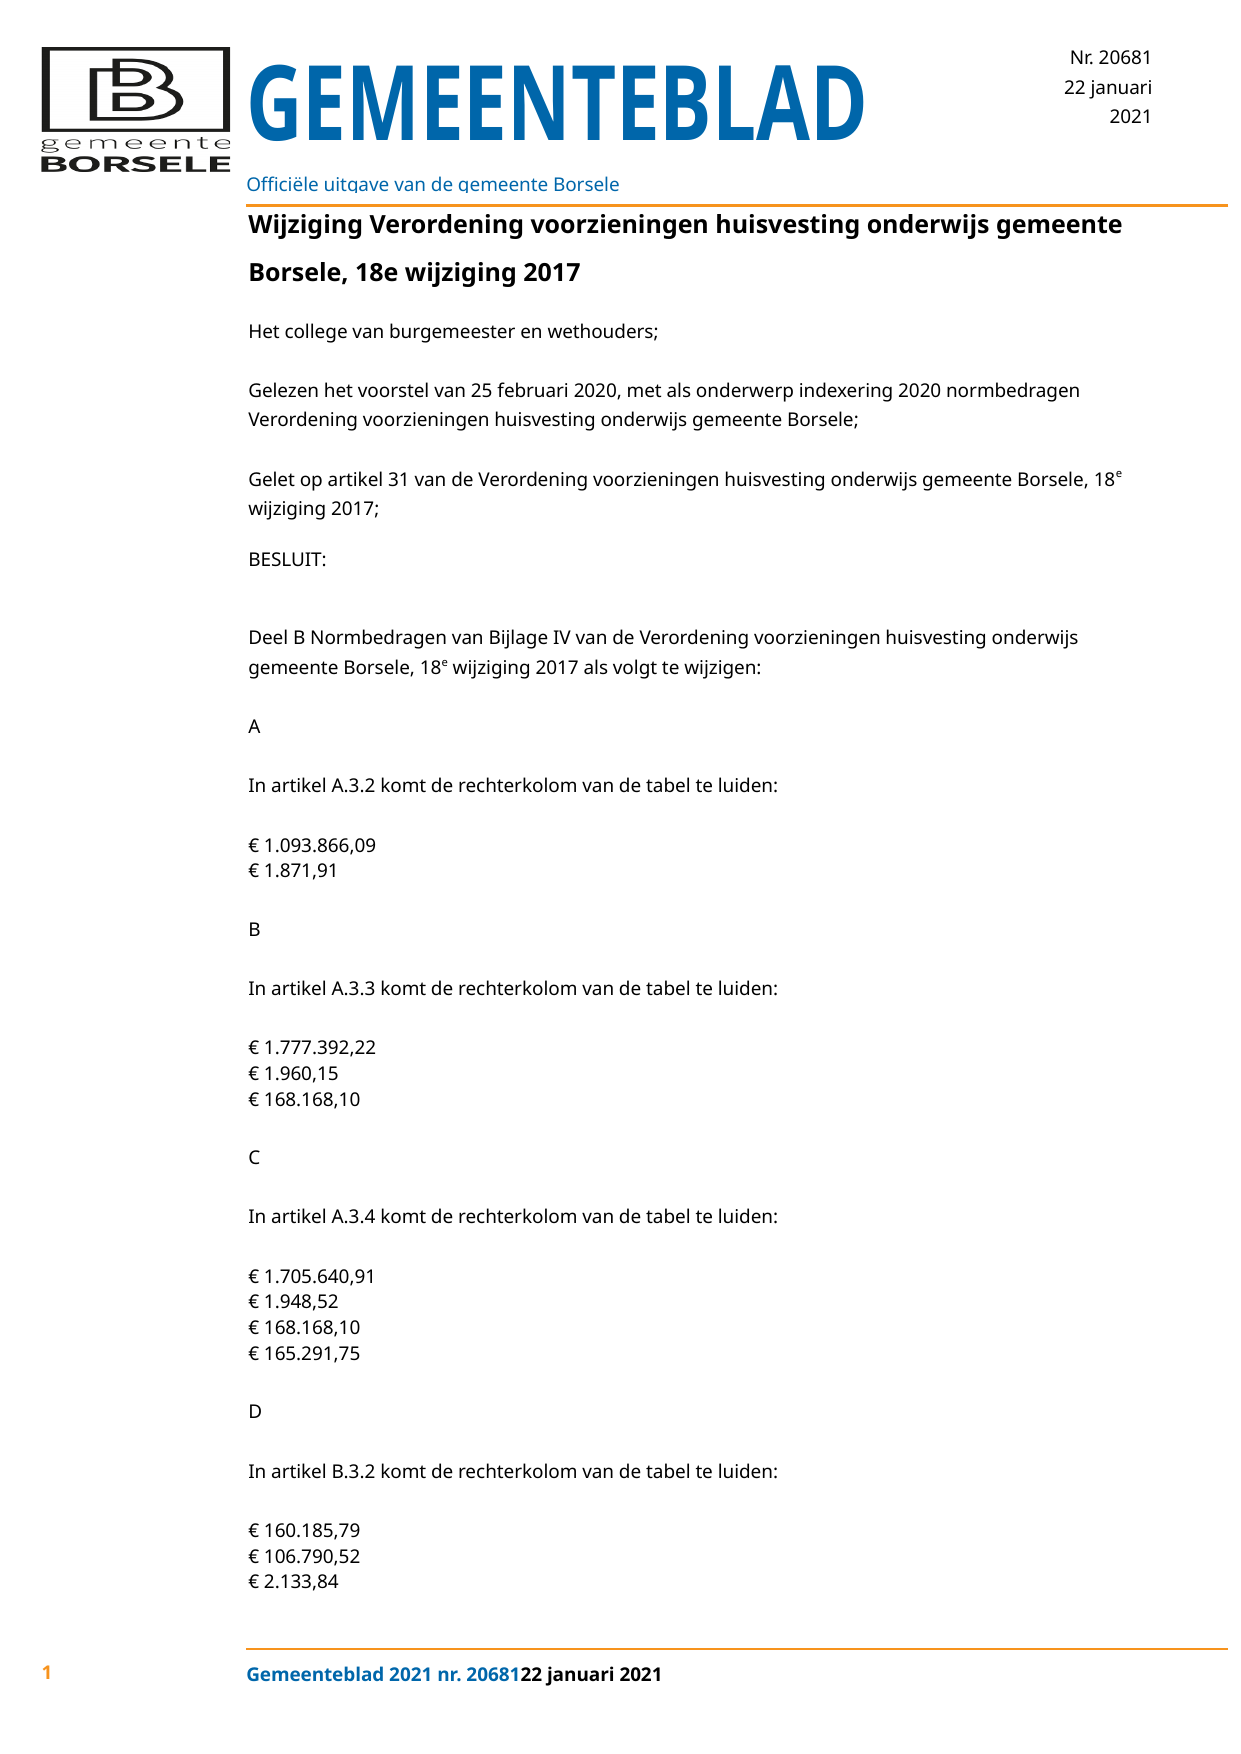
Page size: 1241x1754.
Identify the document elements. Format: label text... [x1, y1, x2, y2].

text Gelet op artikel 31 van de Verordening voorzieningen huisvesting onderwijs gemeente Borsele, 18e wijziging 2017; [248, 466, 1152, 521]
table_cell € 1.960,15 [248, 1060, 1152, 1086]
text In artikel A.3.3 komt de rechterkolom van de tabel te luiden: [248, 975, 1152, 1001]
table_cell € 168.168,10 [248, 1314, 1152, 1340]
table_cell € 2.133,84 [248, 1569, 1152, 1594]
text BESLUIT: [248, 546, 1152, 571]
table_cell € 165.291,75 [248, 1340, 1152, 1366]
table_cell € 1.948,52 [248, 1289, 1152, 1314]
text A [248, 713, 1152, 739]
text Gelezen het voorstel van 25 februari 2020, met als onderwerp indexering 2020 normbedragen Verordening voorzieningen huisvesting onderwijs gemeente Borsele; [248, 377, 1152, 432]
text Wijziging Verordening voorzieningen huisvesting onderwijs gemeente Borsele, 18e wijziging 2017 [248, 207, 1152, 288]
text In artikel A.3.2 komt de rechterkolom van de tabel te luiden: [248, 772, 1152, 798]
text In artikel A.3.4 komt de rechterkolom van de tabel te luiden: [248, 1204, 1152, 1229]
text B [248, 916, 1152, 942]
table_cell € 106.790,52 [248, 1543, 1152, 1568]
text In artikel B.3.2 komt de rechterkolom van de tabel te luiden: [248, 1458, 1152, 1483]
table_header € 1.777.392,22 [248, 1035, 1152, 1060]
table_header € 1.093.866,09 [248, 832, 1152, 857]
text D [248, 1399, 1152, 1424]
table_header € 1.705.640,91 [248, 1263, 1152, 1289]
text C [248, 1144, 1152, 1170]
table_cell € 168.168,10 [248, 1086, 1152, 1112]
text Deel B Normbedragen van Bijlage IV van de Verordening voorzieningen huisvesting onderwijs gemeente Borsele, 18e wijziging 2017 als volgt te wijzigen: [248, 624, 1152, 680]
picture [41, 47, 231, 172]
table_header € 160.185,79 [248, 1517, 1152, 1543]
table_cell € 1.871,91 [248, 858, 1152, 883]
text Het college van burgemeester en wethouders; [248, 318, 1152, 344]
